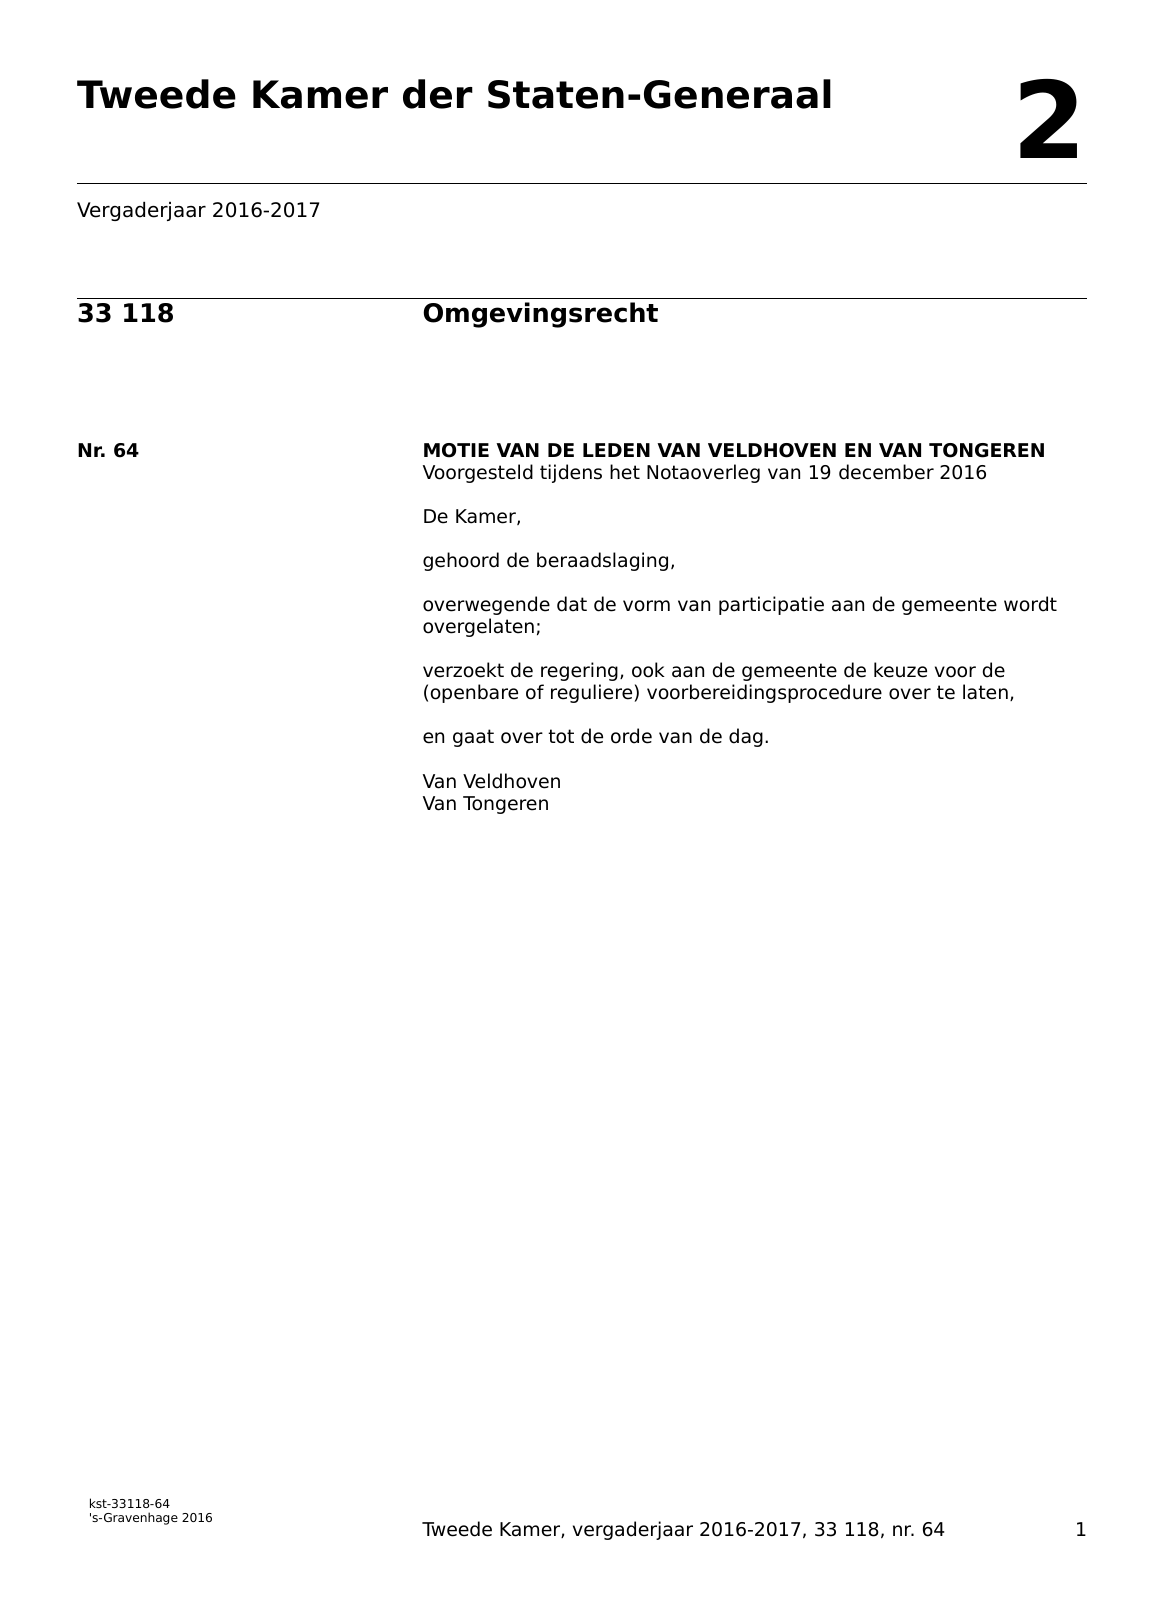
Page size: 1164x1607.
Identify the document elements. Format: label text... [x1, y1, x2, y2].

text De Kamer, [422, 506, 1087, 528]
table_cell Vergaderjaar 2016-2017 [77, 184, 1087, 298]
text gehoord de beraadslaging, [422, 550, 1087, 572]
subtitle 33 118 Omgevingsrecht [77, 299, 1087, 329]
text Van Tongeren [422, 793, 1087, 814]
table_header Tweede Kamer der Staten-Generaal [77, 59, 886, 183]
text Voorgesteld tijdens het Notaoverleg van 19 december 2016 [422, 462, 1087, 484]
text overwegende dat de vorm van participatie aan de gemeente wordt overgelaten; [422, 594, 1087, 638]
text verzoekt de regering, ook aan de gemeente de keuze voor de (openbare of reguliere) voorbereidingsprocedure over te laten, [422, 660, 1087, 704]
table_header 2 [886, 59, 1087, 183]
text 's-Gravenhage 2016 [88, 1511, 323, 1525]
text Van Veldhoven [422, 771, 1087, 793]
subtitle Nr. 64 MOTIE VAN DE LEDEN VAN VELDHOVEN EN VAN TONGEREN [77, 440, 1087, 462]
text kst-33118-64 [88, 1497, 323, 1511]
text en gaat over tot de orde van de dag. [422, 726, 1087, 748]
